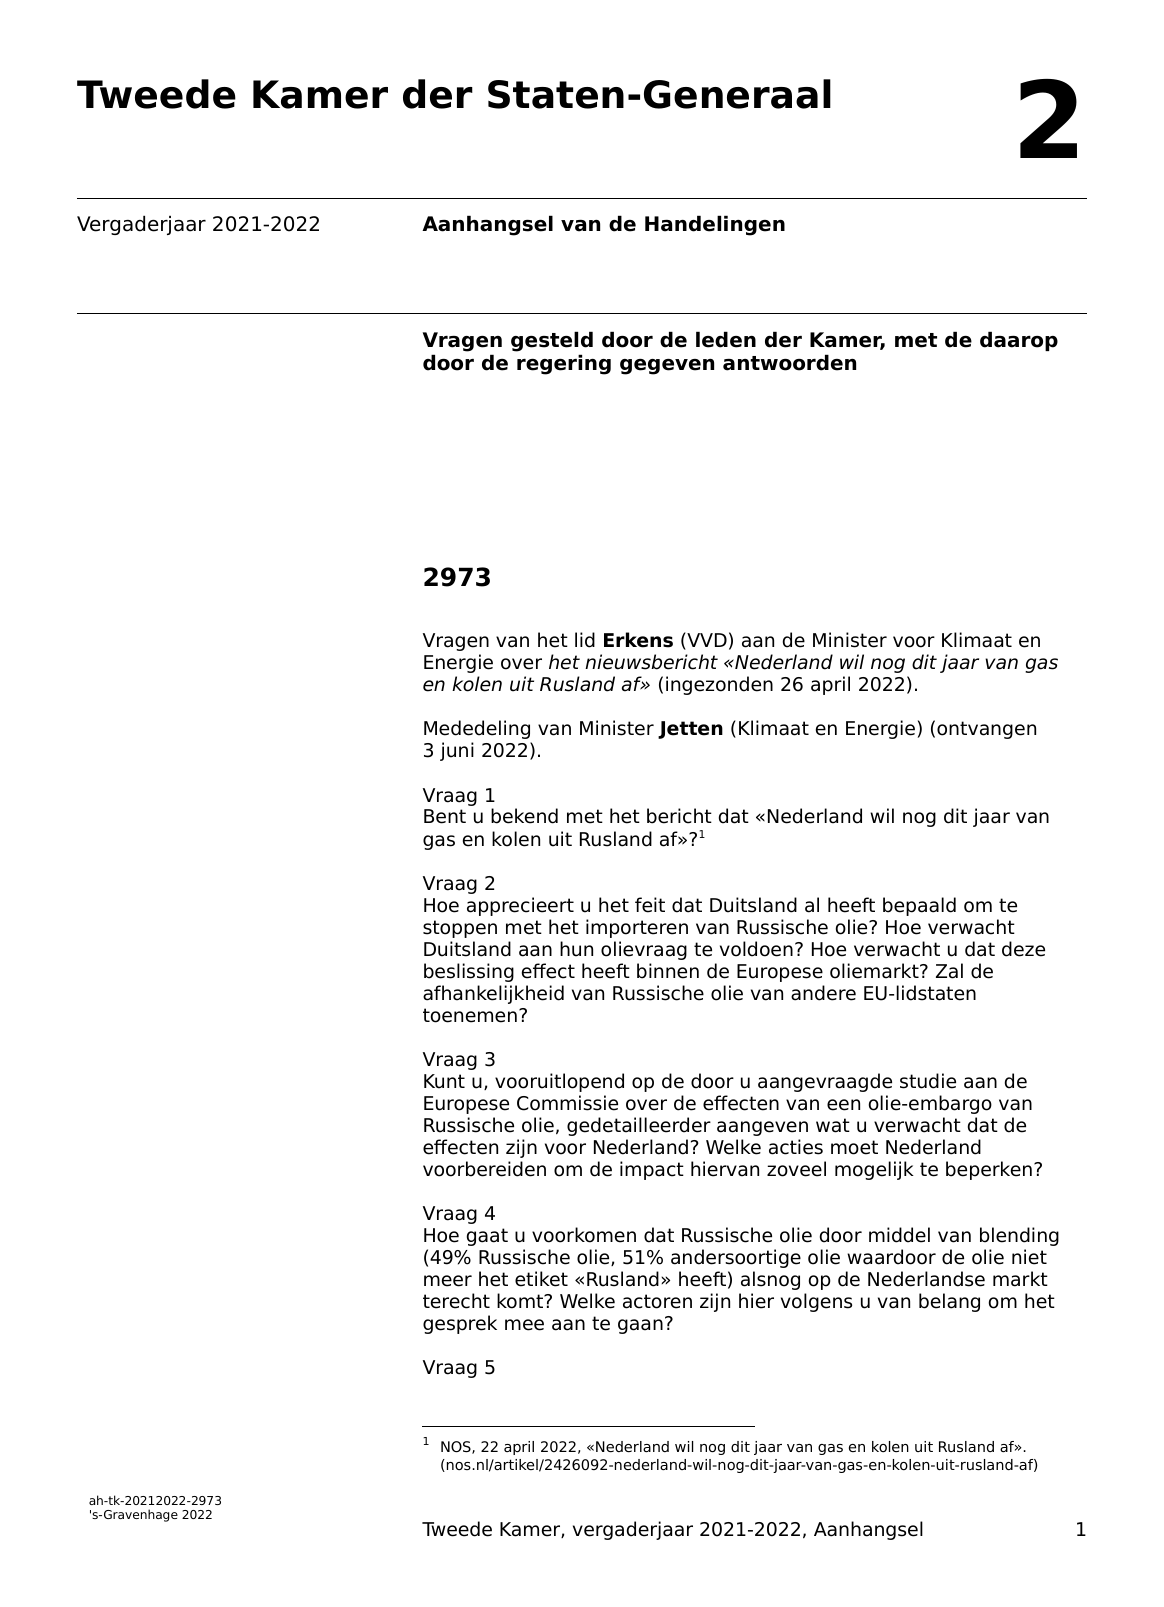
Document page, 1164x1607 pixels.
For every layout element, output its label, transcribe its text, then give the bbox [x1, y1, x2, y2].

table_cell Aanhangsel van de Handelingen [422, 199, 1087, 313]
table_header Tweede Kamer der Staten-Generaal [77, 59, 886, 198]
table_cell Vergaderjaar 2021-2022 [77, 199, 422, 313]
table_header 2 [886, 59, 1087, 198]
table_cell Vragen gesteld door de leden der Kamer, met de daarop door de regering gegeven antwoorden [422, 314, 1087, 375]
text Vraag 4 [422, 1203, 1087, 1225]
text Vraag 5 [422, 1357, 1087, 1379]
text Bent u bekend met het bericht dat «Nederland wil nog dit jaar van gas en kolen uit Rusland af»? [422, 806, 1087, 850]
text Vraag 2 [422, 873, 1087, 894]
text Hoe gaat u voorkomen dat Russische olie door middel van blending (49% Russische olie, 51% andersoortige olie waardoor de olie niet meer het etiket «Rusland» heeft) alsnog op de Nederlandse markt terecht komt? Welke actoren zijn hier volgens u van belang om het gesprek mee aan te gaan? [422, 1225, 1087, 1334]
text Vraag 1 [422, 784, 1087, 806]
text Vraag 3 [422, 1049, 1087, 1071]
text NOS, 22 april 2022, «Nederland wil nog dit jaar van gas en kolen uit Rusland af». (nos.nl/artikel/2426092-nederland-wil-nog-dit-jaar-van-gas-en-kolen-uit-rusland-af) [422, 1435, 1087, 1474]
table_cell [77, 314, 422, 375]
text Mededeling van Minister Jetten (Klimaat en Energie) (ontvangen 3 juni 2022). [422, 718, 1087, 762]
text Hoe apprecieert u het feit dat Duitsland al heeft bepaald om te stoppen met het importeren van Russische olie? Hoe verwacht Duitsland aan hun olievraag te voldoen? Hoe verwacht u dat deze beslissing effect heeft binnen de Europese oliemarkt? Zal de afhankelijkheid van Russische olie van andere EU-lidstaten toenemen? [422, 894, 1087, 1026]
text Kunt u, vooruitlopend op de door u aangevraagde studie aan de Europese Commissie over de effecten van een olie-embargo van Russische olie, gedetailleerder aangeven wat u verwacht dat de effecten zijn voor Nederland? Welke acties moet Nederland voorbereiden om de impact hiervan zoveel mogelijk te beperken? [422, 1071, 1087, 1181]
text 's-Gravenhage 2022 [88, 1508, 323, 1522]
text Vragen van het lid Erkens (VVD) aan de Minister voor Klimaat en Energie over het nieuwsbericht «Nederland wil nog dit jaar van gas en kolen uit Rusland af» (ingezonden 26 april 2022). [422, 630, 1087, 696]
text 2973 [422, 563, 1087, 592]
text ah-tk-20212022-2973 [88, 1494, 323, 1508]
